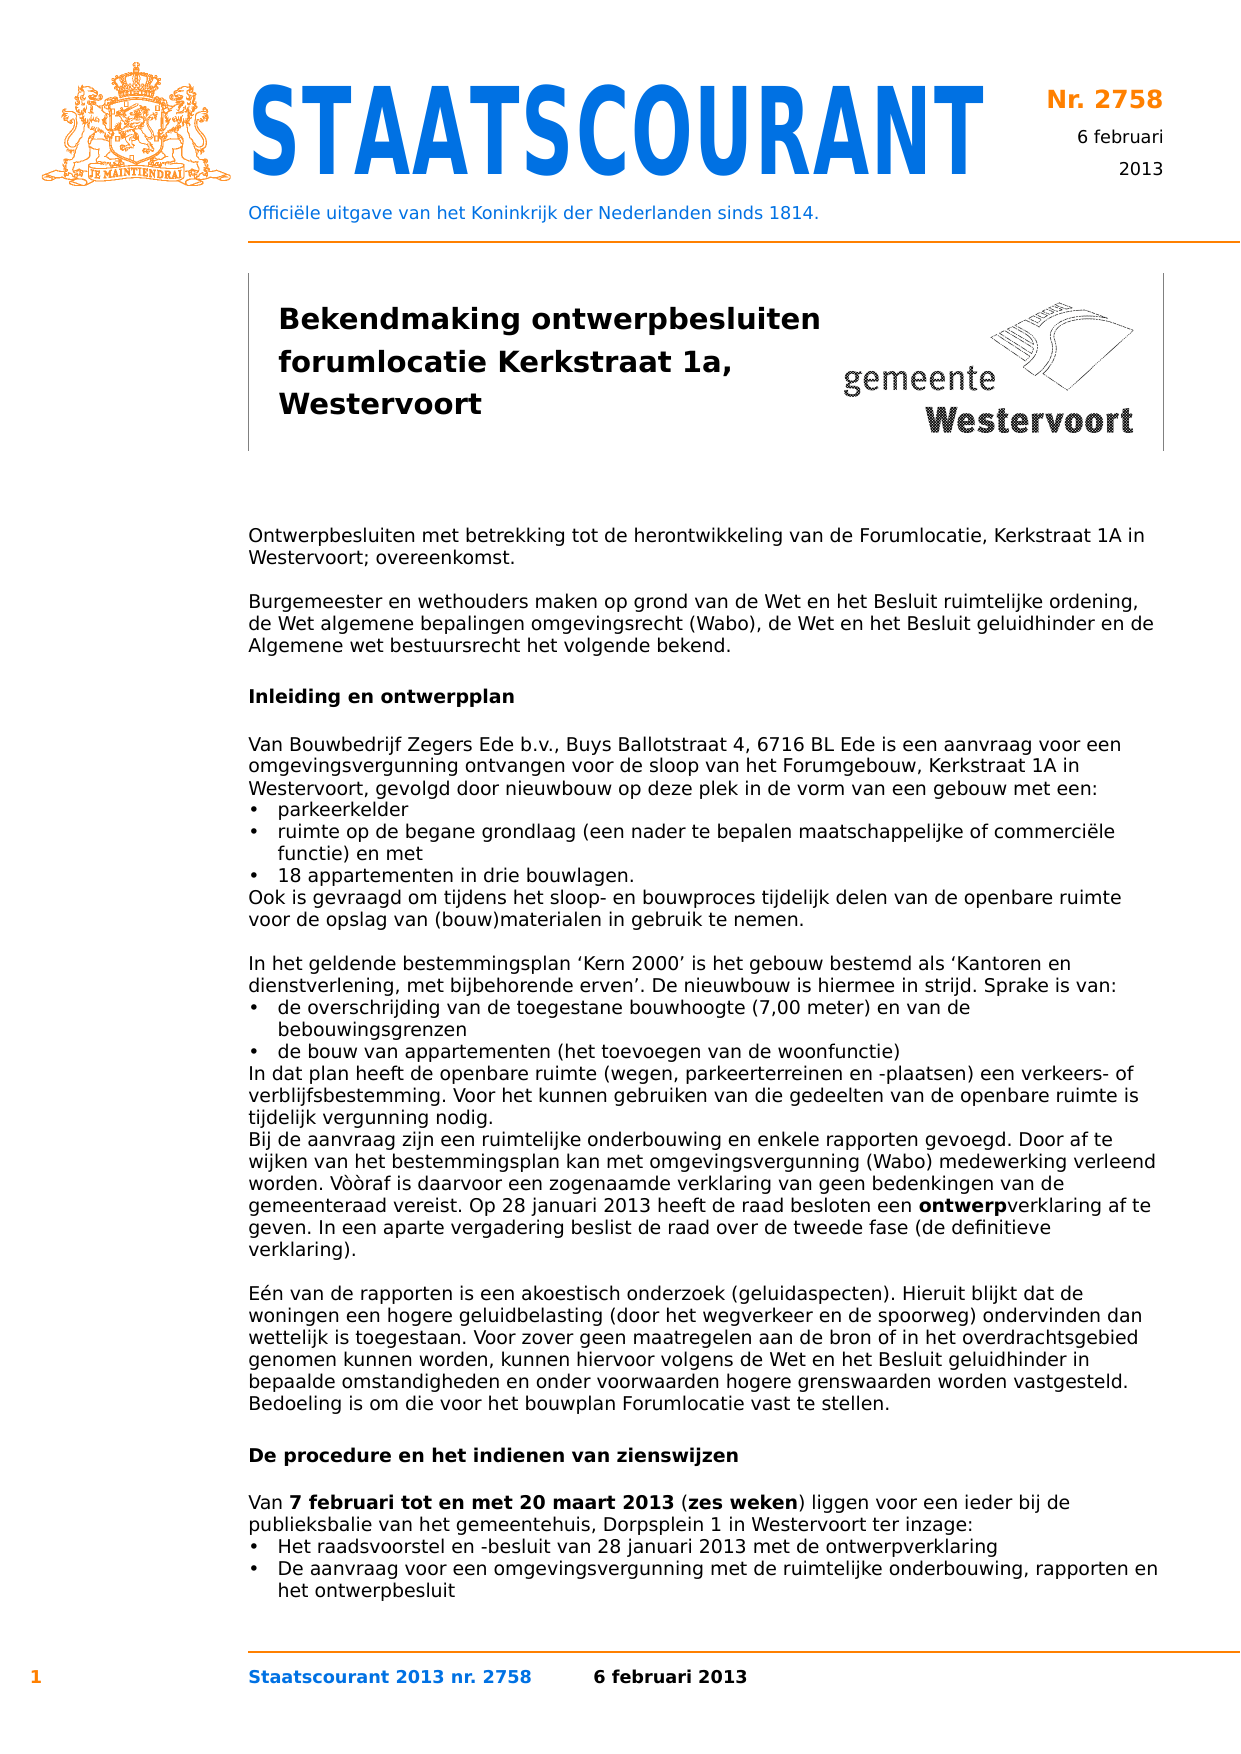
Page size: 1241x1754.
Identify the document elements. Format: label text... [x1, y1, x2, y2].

table_header STAATSCOURANT [248, 62, 998, 203]
text In dat plan heeft de openbare ruimte (wegen, parkeerterreinen en -plaatsen) een verkeers- of verblijfsbestemming. Voor het kunnen gebruiken van die gedeelten van de openbare ruimte is tijdelijk vergunning nodig. [248, 1063, 1163, 1129]
text Van 7 februari tot en met 20 maart 2013 (zes weken) liggen voor een ieder bij de publieksbalie van het gemeentehuis, Dorpsplein 1 in Westervoort ter inzage: [248, 1492, 1163, 1536]
text Van Bouwbedrijf Zegers Ede b.v., Buys Ballotstraat 4, 6716 BL Ede is een aanvraag voor een omgevingsvergunning ontvangen voor de sloop van het Forumgebouw, Kerkstraat 1A in Westervoort, gevolgd door nieuwbouw op deze plek in de vorm van een gebouw met een: [248, 733, 1163, 799]
text In het geldende bestemmingsplan ‘Kern 2000’ is het gebouw bestemd als ‘Kantoren en dienstverlening, met bijbehorende erven’. De nieuwbouw is hiermee in strijd. Sprake is van: [248, 953, 1163, 997]
table_cell 2013 [998, 153, 1240, 203]
subtitle Bekendmaking ontwerpbesluiten forumlocatie Kerkstraat 1a, Westervoort [249, 273, 1163, 451]
text Burgemeester en wethouders maken op grond van de Wet en het Besluit ruimtelijke ordening, de Wet algemene bepalingen omgevingsrecht (Wabo), de Wet en het Besluit geluidhinder en de Algemene wet bestuursrecht het volgende bekend. [248, 591, 1163, 656]
text Ontwerpbesluiten met betrekking tot de herontwikkeling van de Forumlocatie, Kerkstraat 1A in Westervoort; overeenkomst. [248, 525, 1163, 569]
subtitle De procedure en het indienen van zienswijzen [248, 1444, 1163, 1467]
text • ruimte op de begane grondlaag (een nader te bepalen maatschappelijke of commerciële functie) en met [248, 821, 1163, 865]
text • 18 appartementen in drie bouwlagen. [248, 865, 1163, 887]
text Ook is gevraagd om tijdens het sloop- en bouwproces tijdelijk delen van de openbare ruimte voor de opslag van (bouw)materialen in gebruik te nemen. [248, 887, 1163, 931]
table_header [25, 62, 248, 241]
text • parkeerkelder [248, 799, 1163, 821]
table_cell Officiële uitgave van het Koninkrijk der Nederlanden sinds 1814. [248, 203, 1240, 241]
text • de bouw van appartementen (het toevoegen van de woonfunctie) [248, 1041, 1163, 1063]
text • de overschrijding van de toegestane bouwhoogte (7,00 meter) en van de bebouwingsgrenzen [248, 997, 1163, 1041]
picture [41, 62, 231, 186]
text Bij de aanvraag zijn een ruimtelijke onderbouwing en enkele rapporten gevoegd. Door af te wijken van het bestemmingsplan kan met omgevingsvergunning (Wabo) medewerking verleend worden. Vòòraf is daarvoor een zogenaamde verklaring van geen bedenkingen van de gemeenteraad vereist. Op 28 januari 2013 heeft de raad besloten een ontwerpverklaring af te geven. In een aparte vergadering beslist de raad over de tweede fase (de definitieve verklaring). [248, 1129, 1163, 1261]
table_header Nr. 2758 [998, 62, 1240, 121]
text Eén van de rapporten is een akoestisch onderzoek (geluidaspecten). Hieruit blijkt dat de woningen een hogere geluidbelasting (door het wegverkeer en de spoorweg) ondervinden dan wettelijk is toegestaan. Voor zover geen maatregelen aan de bron of in het overdrachtsgebied genomen kunnen worden, kunnen hiervoor volgens de Wet en het Besluit geluidhinder in bepaalde omstandigheden en onder voorwaarden hogere grenswaarden worden vastgesteld. Bedoeling is om die voor het bouwplan Forumlocatie vast te stellen. [248, 1283, 1163, 1414]
picture [844, 302, 1134, 433]
text • Het raadsvoorstel en -besluit van 28 januari 2013 met de ontwerpverklaring [248, 1536, 1163, 1557]
subtitle Inleiding en ontwerpplan [248, 686, 1163, 708]
table_cell 6 februari [998, 121, 1240, 153]
text • De aanvraag voor een omgevingsvergunning met de ruimtelijke onderbouwing, rapporten en het ontwerpbesluit [248, 1557, 1163, 1601]
